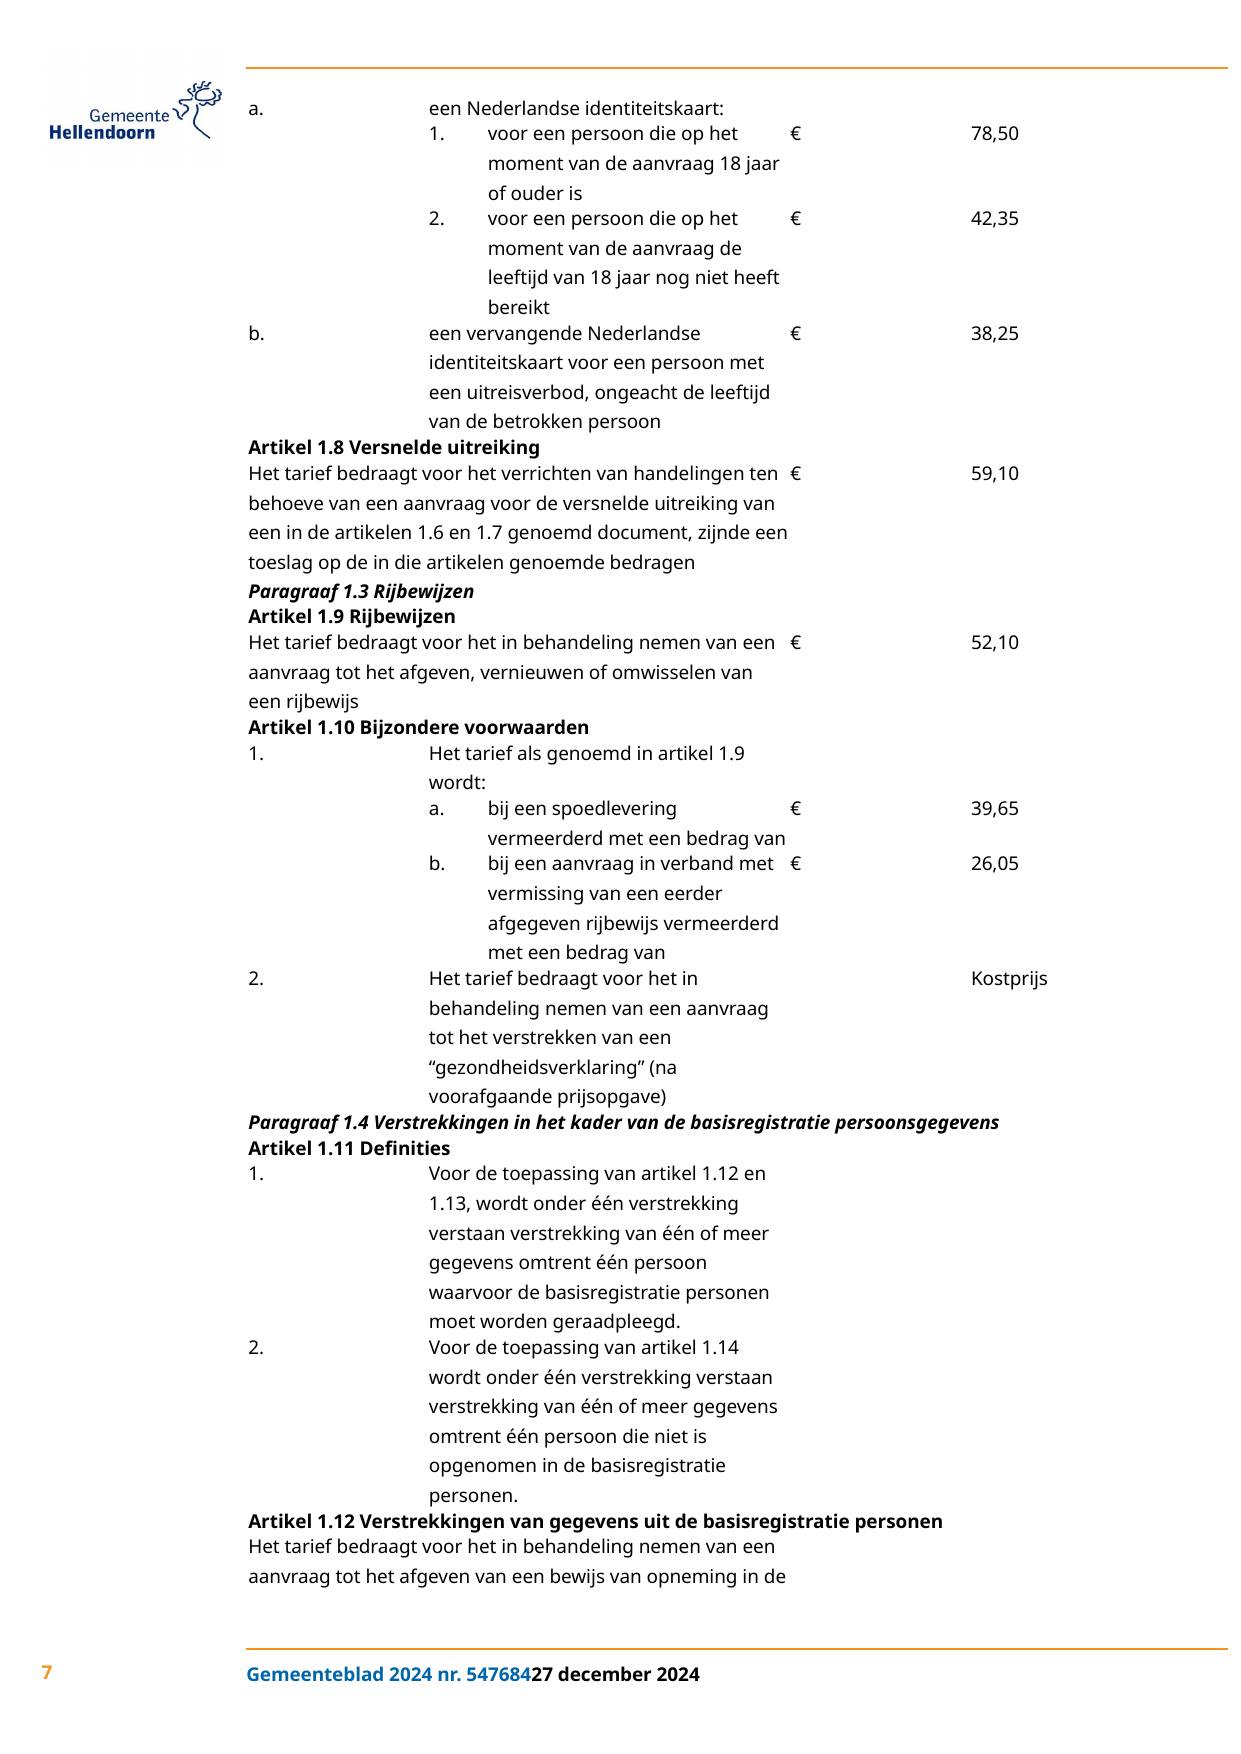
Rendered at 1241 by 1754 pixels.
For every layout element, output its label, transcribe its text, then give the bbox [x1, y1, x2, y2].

table_cell [971, 1334, 1152, 1508]
table_cell Artikel 1.10 Bijzondere voorwaarden [248, 714, 1152, 740]
table_cell 39,65 [971, 795, 1152, 851]
table_cell Het tarief bedraagt voor het in behandeling nemen van een aanvraag tot het afgeven van een bewijs van opneming in de [248, 1534, 790, 1589]
table_cell € [790, 629, 971, 714]
table_cell voor een persoon die op het moment van de aanvraag 18 jaar of ouder is [429, 121, 790, 205]
table_cell € [790, 795, 971, 851]
table_cell [790, 95, 971, 121]
table_cell [971, 1161, 1152, 1334]
table_cell [248, 851, 429, 965]
table_cell € [790, 320, 971, 434]
table_cell 1. [248, 1161, 429, 1334]
table_cell voor een persoon die op het moment van de aanvraag de leeftijd van 18 jaar nog niet heeft bereikt [429, 205, 790, 320]
picture [41, 47, 231, 172]
table_cell bij een spoedlevering vermeerderd met een bedrag van [429, 795, 790, 851]
table_cell 1. [248, 740, 429, 795]
table_cell Artikel 1.9 Rijbewijzen [248, 604, 1152, 629]
table_cell Voor de toepassing van artikel 1.14 wordt onder één verstrekking verstaan verstrekking van één of meer gegevens omtrent één persoon die niet is opgenomen in de basisregistratie personen. [429, 1334, 790, 1508]
table_cell 26,05 [971, 851, 1152, 965]
table_cell [790, 965, 971, 1109]
table_cell Het tarief als genoemd in artikel 1.9 wordt: [429, 740, 790, 795]
table_cell [790, 1534, 971, 1589]
table_cell b. [248, 320, 429, 434]
table_header Paragraaf 1.3 Rijbewijzen [248, 578, 1152, 604]
table_cell [248, 795, 429, 851]
table_cell [248, 121, 429, 205]
table_cell Artikel 1.8 Versnelde uitreiking [248, 434, 1152, 460]
table_cell Kostprijs [971, 965, 1152, 1109]
table_cell a. [248, 95, 429, 121]
table_cell Paragraaf 1.4 Verstrekkingen in het kader van de basisregistratie persoonsgegevens [248, 1109, 1152, 1135]
table_cell € [790, 460, 971, 574]
table_cell € [790, 851, 971, 965]
table_cell Artikel 1.12 Verstrekkingen van gegevens uit de basisregistratie personen [248, 1508, 1152, 1534]
table_cell Het tarief bedraagt voor het in behandeling nemen van een aanvraag tot het afgeven, vernieuwen of omwisselen van een rijbewijs [248, 629, 790, 714]
table_cell een Nederlandse identiteitskaart: [429, 95, 790, 121]
table_cell 2. [248, 965, 429, 1109]
table_cell 52,10 [971, 629, 1152, 714]
table_cell een vervangende Nederlandse identiteitskaart voor een persoon met een uitreisverbod, ongeacht de leeftijd van de betrokken persoon [429, 320, 790, 434]
table_cell 38,25 [971, 320, 1152, 434]
table_cell [971, 95, 1152, 121]
table_cell € [790, 121, 971, 205]
table_cell 78,50 [971, 121, 1152, 205]
table_cell [790, 1334, 971, 1508]
table_cell € [790, 205, 971, 320]
table_cell Het tarief bedraagt voor het verrichten van handelingen ten behoeve van een aanvraag voor de versnelde uitreiking van een in de artikelen 1.6 en 1.7 genoemd document, zijnde een toeslag op de in die artikelen genoemde bedragen [248, 460, 790, 574]
table_cell [971, 740, 1152, 795]
table_cell [790, 740, 971, 795]
table_cell Voor de toepassing van artikel 1.12 en 1.13, wordt onder één verstrekking verstaan verstrekking van één of meer gegevens omtrent één persoon waarvoor de basisregistratie personen moet worden geraadpleegd. [429, 1161, 790, 1334]
table_cell [971, 1534, 1152, 1589]
table_cell [248, 205, 429, 320]
table_cell 2. [248, 1334, 429, 1508]
table_cell [790, 1161, 971, 1334]
table_cell bij een aanvraag in verband met vermissing van een eerder afgegeven rijbewijs vermeerderd met een bedrag van [429, 851, 790, 965]
table_cell 42,35 [971, 205, 1152, 320]
table_cell 59,10 [971, 460, 1152, 574]
table_cell Het tarief bedraagt voor het in behandeling nemen van een aanvraag tot het verstrekken van een “gezondheidsverklaring” (na voorafgaande prijsopgave) [429, 965, 790, 1109]
table_cell Artikel 1.11 Definities [248, 1135, 1152, 1161]
